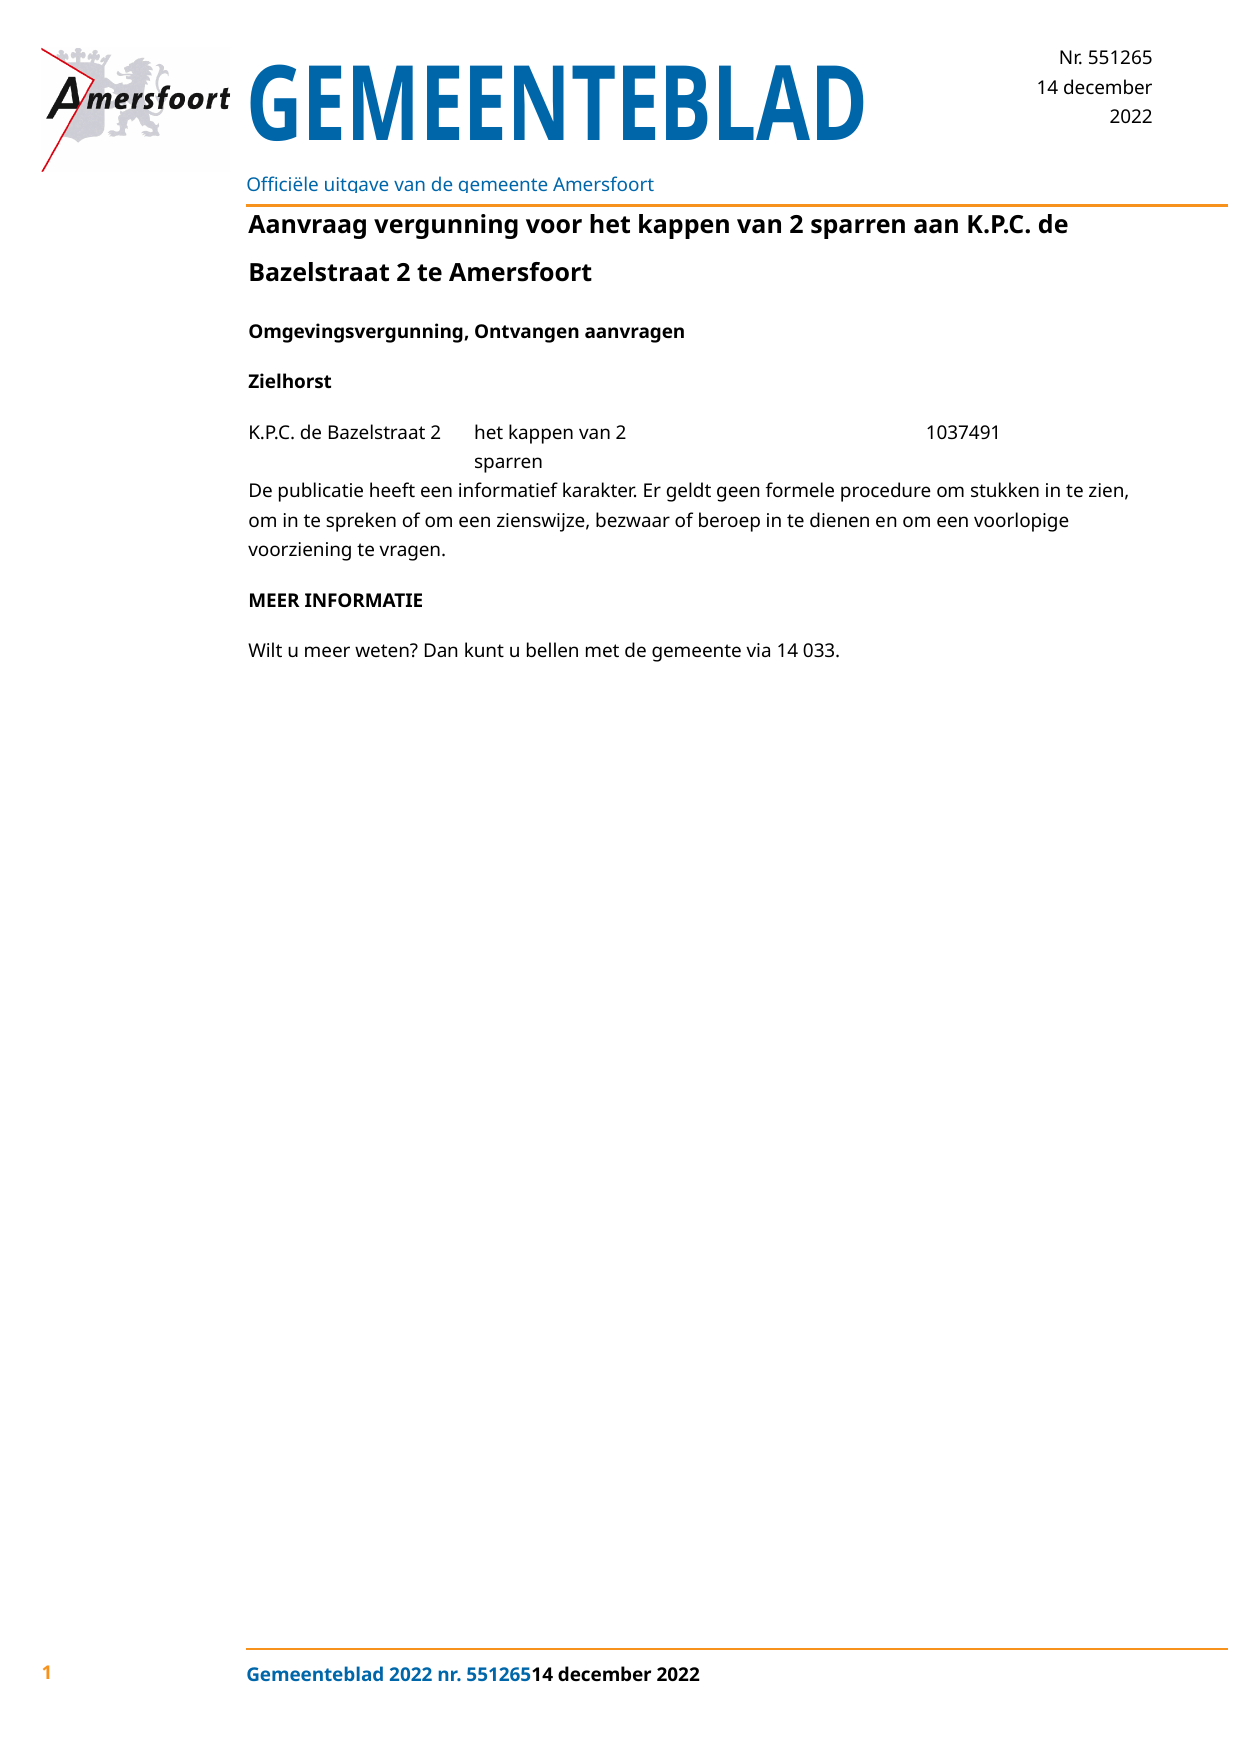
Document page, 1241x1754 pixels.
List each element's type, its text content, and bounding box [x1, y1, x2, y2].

text MEER INFORMATIE [248, 587, 1152, 613]
table_header het kappen van 2 sparren [474, 419, 700, 474]
text Omgevingsvergunning, Ontvangen aanvragen [248, 318, 1152, 344]
table_header [700, 419, 926, 474]
picture [41, 47, 231, 172]
text Zielhorst [248, 368, 1152, 394]
text Wilt u meer weten? Dan kunt u bellen met de gemeente via 14 033. [248, 637, 1152, 663]
table_header K.P.C. de Bazelstraat 2 [248, 419, 474, 474]
text Aanvraag vergunning voor het kappen van 2 sparren aan K.P.C. de Bazelstraat 2 te Amersfoort [248, 207, 1152, 288]
text De publicatie heeft een informatief karakter. Er geldt geen formele procedure om stukken in te zien, om in te spreken of om een zienswijze, bezwaar of beroep in te dienen en om een voorlopige voorziening te vragen. [248, 477, 1152, 562]
table_header 1037491 [926, 419, 1152, 474]
